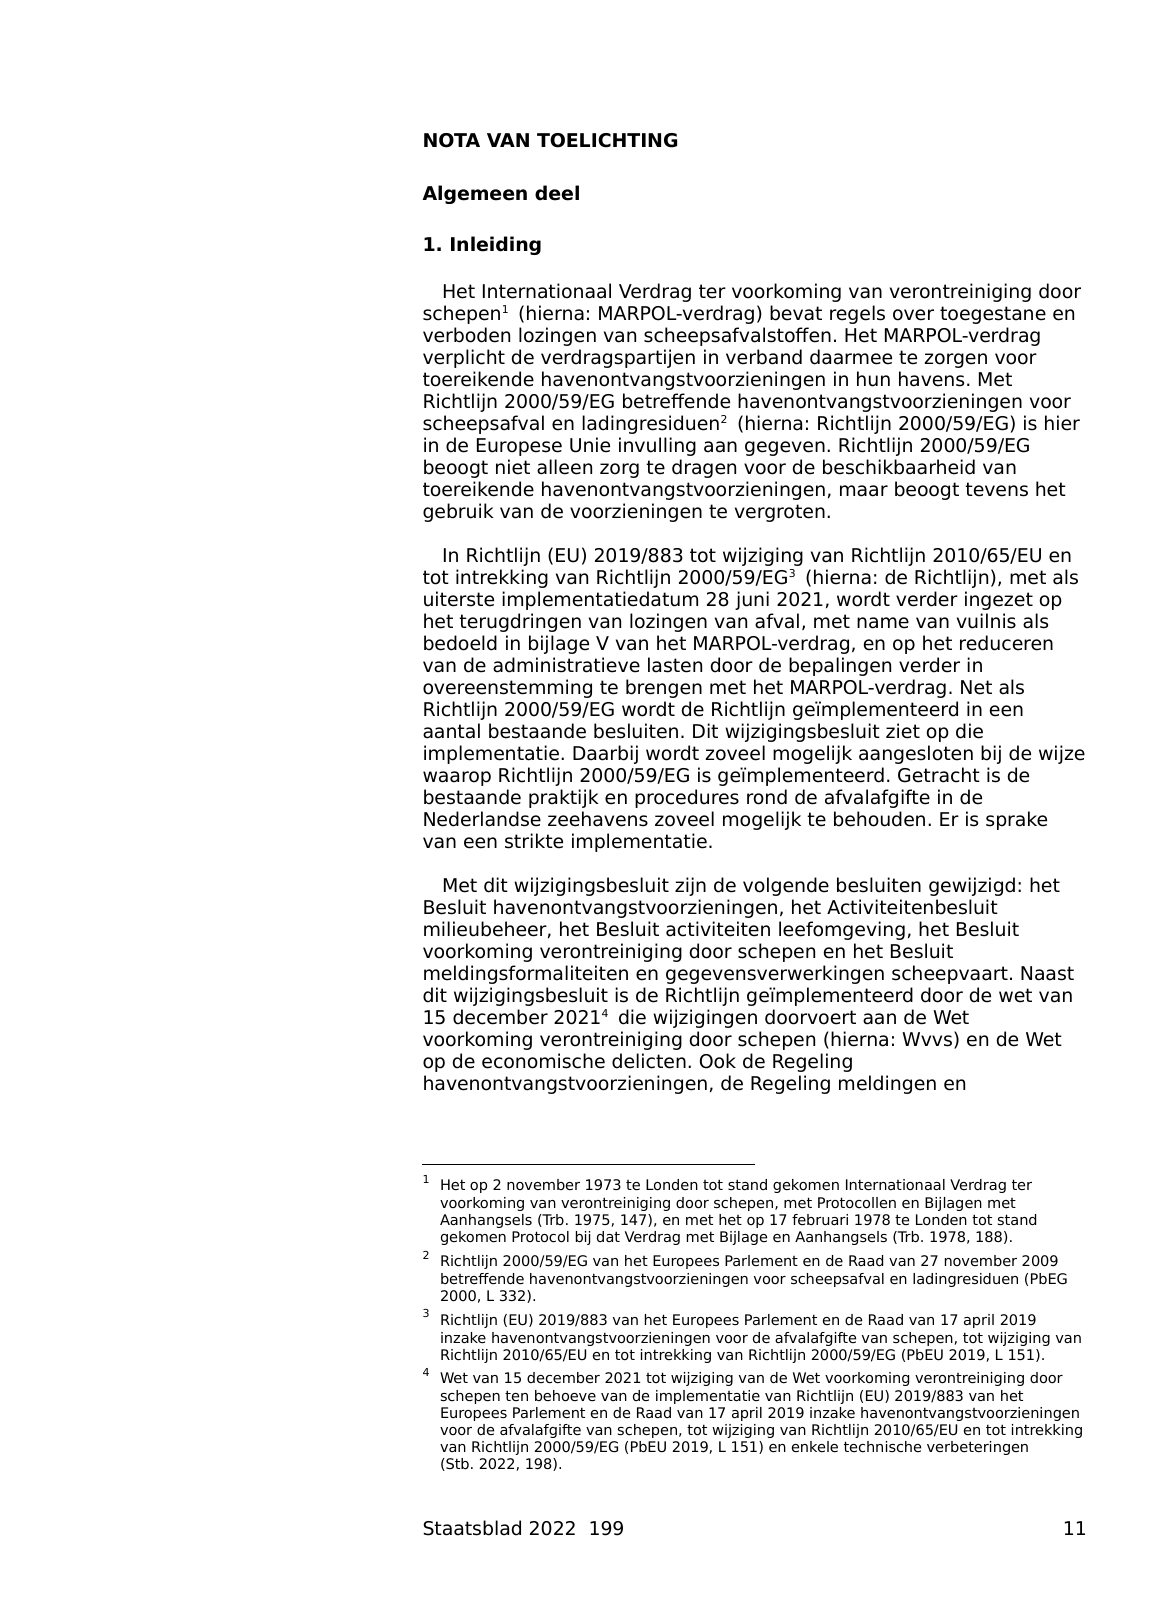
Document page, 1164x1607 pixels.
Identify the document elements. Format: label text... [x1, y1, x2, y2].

subtitle NOTA VAN TOELICHTING [422, 130, 1087, 152]
text Het op 2 november 1973 te Londen tot stand gekomen Internationaal Verdrag ter voorkoming van verontreiniging door schepen, met Protocollen en Bijlagen met Aanhangsels (Trb. 1975, 147), en met het op 17 februari 1978 te Londen tot stand gekomen Protocol bij dat Verdrag met Bijlage en Aanhangsels (Trb. 1978, 188). [422, 1173, 1087, 1246]
subtitle Algemeen deel [422, 182, 1087, 204]
subtitle 1. Inleiding [422, 234, 1087, 256]
text Richtlijn 2000/59/EG van het Europees Parlement en de Raad van 27 november 2009 betreffende havenontvangstvoorzieningen voor scheepsafval en ladingresiduen (PbEG 2000, L 332). [422, 1249, 1087, 1305]
text Met dit wijzigingsbesluit zijn de volgende besluiten gewijzigd: het Besluit havenontvangstvoorzieningen, het Activiteitenbesluit milieubeheer, het Besluit activiteiten leefomgeving, het Besluit voorkoming verontreiniging door schepen en het Besluit meldingsformaliteiten en gegevensverwerkingen scheepvaart. Naast dit wijzigingsbesluit is de Richtlijn geïmplementeerd door de wet van 15 december 2021 die wijzigingen doorvoert aan de Wet voorkoming verontreiniging door schepen (hierna: Wvvs) en de Wet op de economische delicten. Ook de Regeling havenontvangstvoorzieningen, de Regeling meldingen en [422, 875, 1087, 1095]
text Het Internationaal Verdrag ter voorkoming van verontreiniging door schepen (hierna: MARPOL-verdrag) bevat regels over toegestane en verboden lozingen van scheepsafvalstoffen. Het MARPOL-verdrag verplicht de verdragspartijen in verband daarmee te zorgen voor toereikende havenontvangstvoorzieningen in hun havens. Met Richtlijn 2000/59/EG betreffende havenontvangstvoorzieningen voor scheepsafval en ladingresiduen (hierna: Richtlijn 2000/59/EG) is hier in de Europese Unie invulling aan gegeven. Richtlijn 2000/59/EG beoogt niet alleen zorg te dragen voor de beschikbaarheid van toereikende havenontvangstvoorzieningen, maar beoogt tevens het gebruik van de voorzieningen te vergroten. [422, 281, 1087, 523]
text In Richtlijn (EU) 2019/883 tot wijziging van Richtlijn 2010/65/EU en tot intrekking van Richtlijn 2000/59/EG (hierna: de Richtlijn), met als uiterste implementatiedatum 28 juni 2021, wordt verder ingezet op het terugdringen van lozingen van afval, met name van vuilnis als bedoeld in bijlage V van het MARPOL-verdrag, en op het reduceren van de administratieve lasten door de bepalingen verder in overeenstemming te brengen met het MARPOL-verdrag. Net als Richtlijn 2000/59/EG wordt de Richtlijn geïmplementeerd in een aantal bestaande besluiten. Dit wijzigingsbesluit ziet op die implementatie. Daarbij wordt zoveel mogelijk aangesloten bij de wijze waarop Richtlijn 2000/59/EG is geïmplementeerd. Getracht is de bestaande praktijk en procedures rond de afvalafgifte in de Nederlandse zeehavens zoveel mogelijk te behouden. Er is sprake van een strikte implementatie. [422, 545, 1087, 853]
text Wet van 15 december 2021 tot wijziging van de Wet voorkoming verontreiniging door schepen ten behoeve van de implementatie van Richtlijn (EU) 2019/883 van het Europees Parlement en de Raad van 17 april 2019 inzake havenontvangstvoorzieningen voor de afvalafgifte van schepen, tot wijziging van Richtlijn 2010/65/EU en tot intrekking van Richtlijn 2000/59/EG (PbEU 2019, L 151) en enkele technische verbeteringen (Stb. 2022, 198). [422, 1366, 1087, 1473]
text Richtlijn (EU) 2019/883 van het Europees Parlement en de Raad van 17 april 2019 inzake havenontvangstvoorzieningen voor de afvalafgifte van schepen, tot wijziging van Richtlijn 2010/65/EU en tot intrekking van Richtlijn 2000/59/EG (PbEU 2019, L 151). [422, 1308, 1087, 1363]
